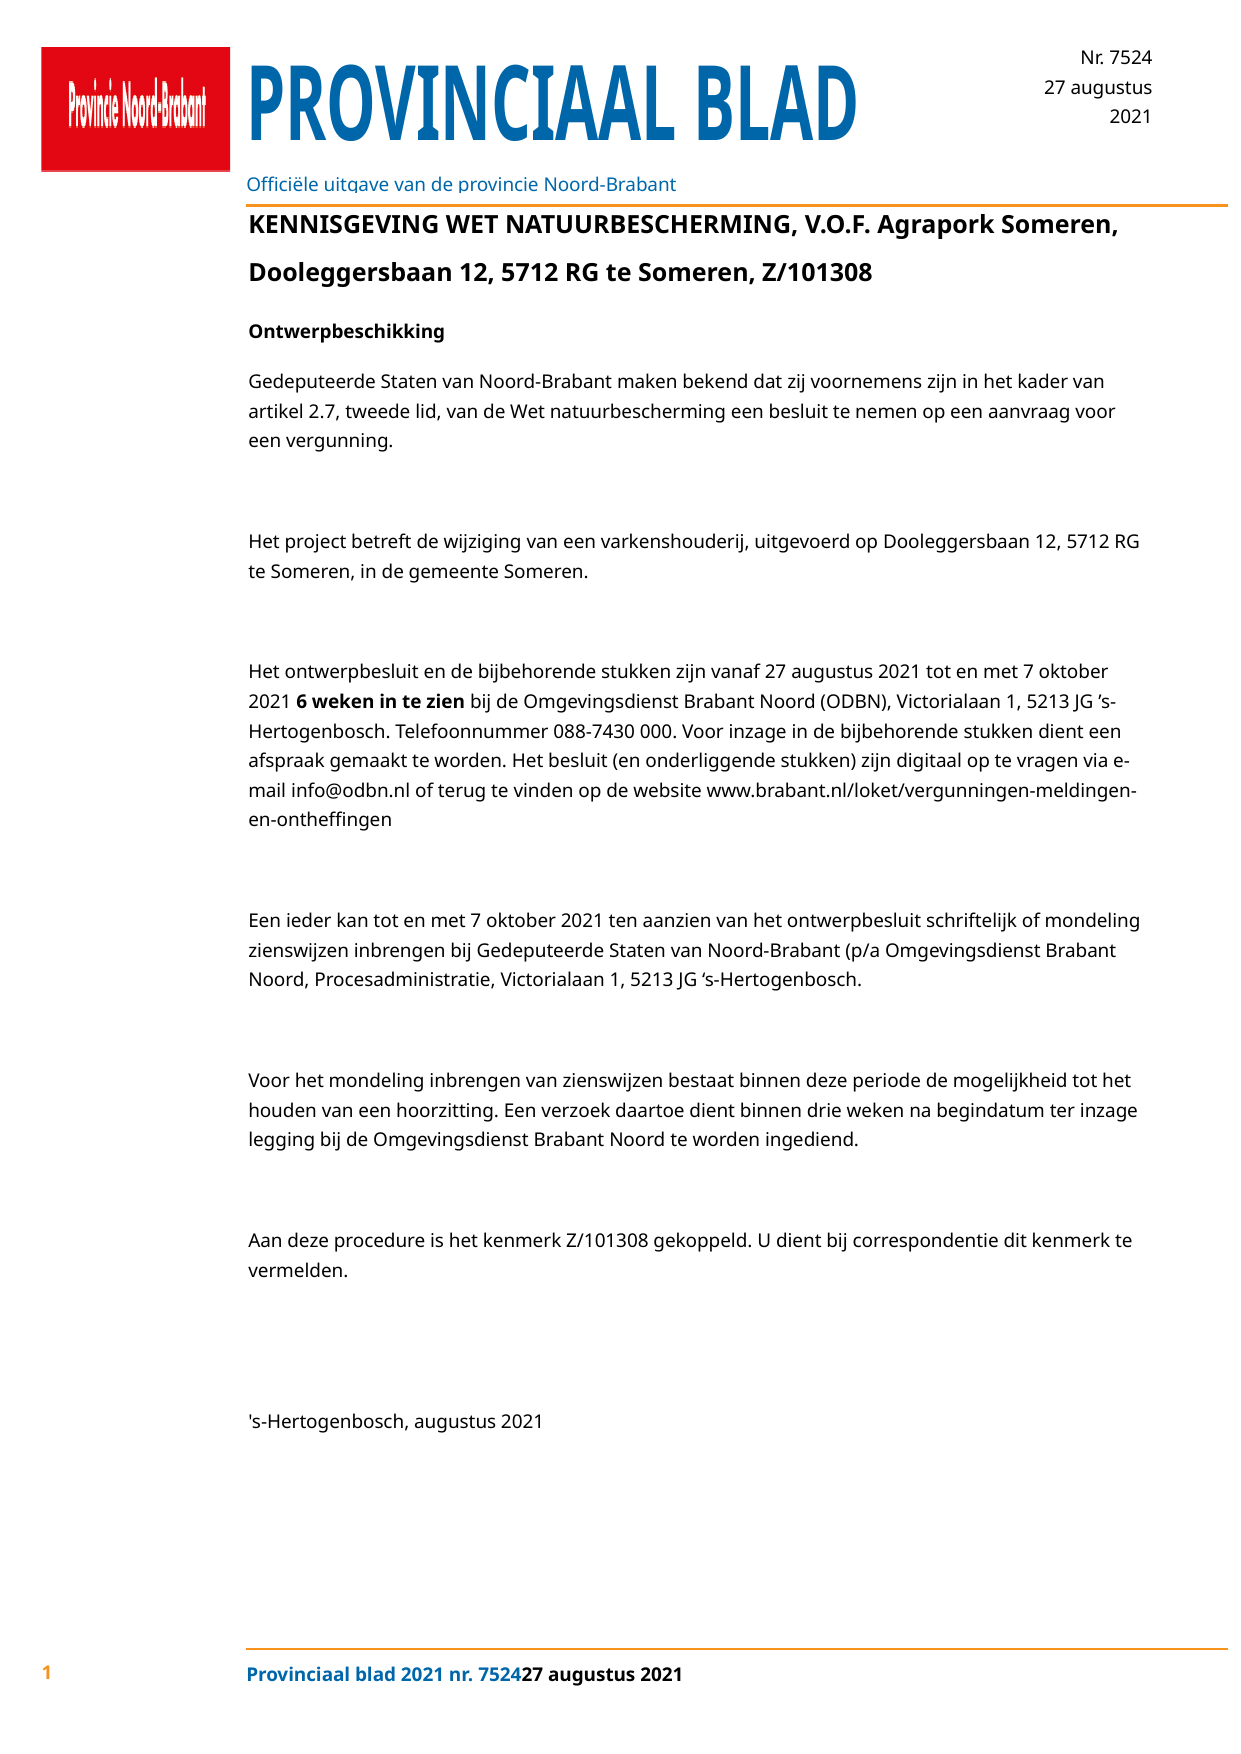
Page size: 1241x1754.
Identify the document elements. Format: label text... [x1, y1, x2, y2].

text KENNISGEVING WET NATUURBESCHERMING, V.O.F. Agrapork Someren, Dooleggersbaan 12, 5712 RG te Someren, Z/101308 [248, 207, 1152, 288]
text Ontwerpbeschikking [248, 318, 1152, 344]
text Het project betreft de wijziging van een varkenshouderij, uitgevoerd op Dooleggersbaan 12, 5712 RG te Someren, in de gemeente Someren. [248, 528, 1152, 584]
text Het ontwerpbesluit en de bijbehorende stukken zijn vanaf 27 augustus 2021 tot en met 7 oktober 2021 6 weken in te zien bij de Omgevingsdienst Brabant Noord (ODBN), Victorialaan 1, 5213 JG ’s-Hertogenbosch. Telefoonnummer 088-7430 000. Voor inzage in de bijbehorende stukken dient een afspraak gemaakt te worden. Het besluit (en onderliggende stukken) zijn digitaal op te vragen via e-mail info@odbn.nl of terug te vinden op de website www.brabant.nl/loket/vergunningen-meldingen-en-ontheffingen [248, 659, 1152, 832]
text Een ieder kan tot en met 7 oktober 2021 ten aanzien van het ontwerpbesluit schriftelijk of mondeling zienswijzen inbrengen bij Gedeputeerde Staten van Noord-Brabant (p/a Omgevingsdienst Brabant Noord, Procesadministratie, Victorialaan 1, 5213 JG ‘s-Hertogenbosch. [248, 907, 1152, 992]
text Gedeputeerde Staten van Noord-Brabant maken bekend dat zij voornemens zijn in het kader van artikel 2.7, tweede lid, van de Wet natuurbescherming een besluit te nemen op een aanvraag voor een vergunning. [248, 368, 1152, 453]
picture [41, 47, 231, 172]
text Voor het mondeling inbrengen van zienswijzen bestaat binnen deze periode de mogelijkheid tot het houden van een hoorzitting. Een verzoek daartoe dient binnen drie weken na begindatum ter inzage legging bij de Omgevingsdienst Brabant Noord te worden ingediend. [248, 1067, 1152, 1152]
text Aan deze procedure is het kenmerk Z/101308 gekoppeld. U dient bij correspondentie dit kenmerk te vermelden. [248, 1227, 1152, 1283]
text 's-Hertogenbosch, augustus 2021 [248, 1408, 1152, 1434]
